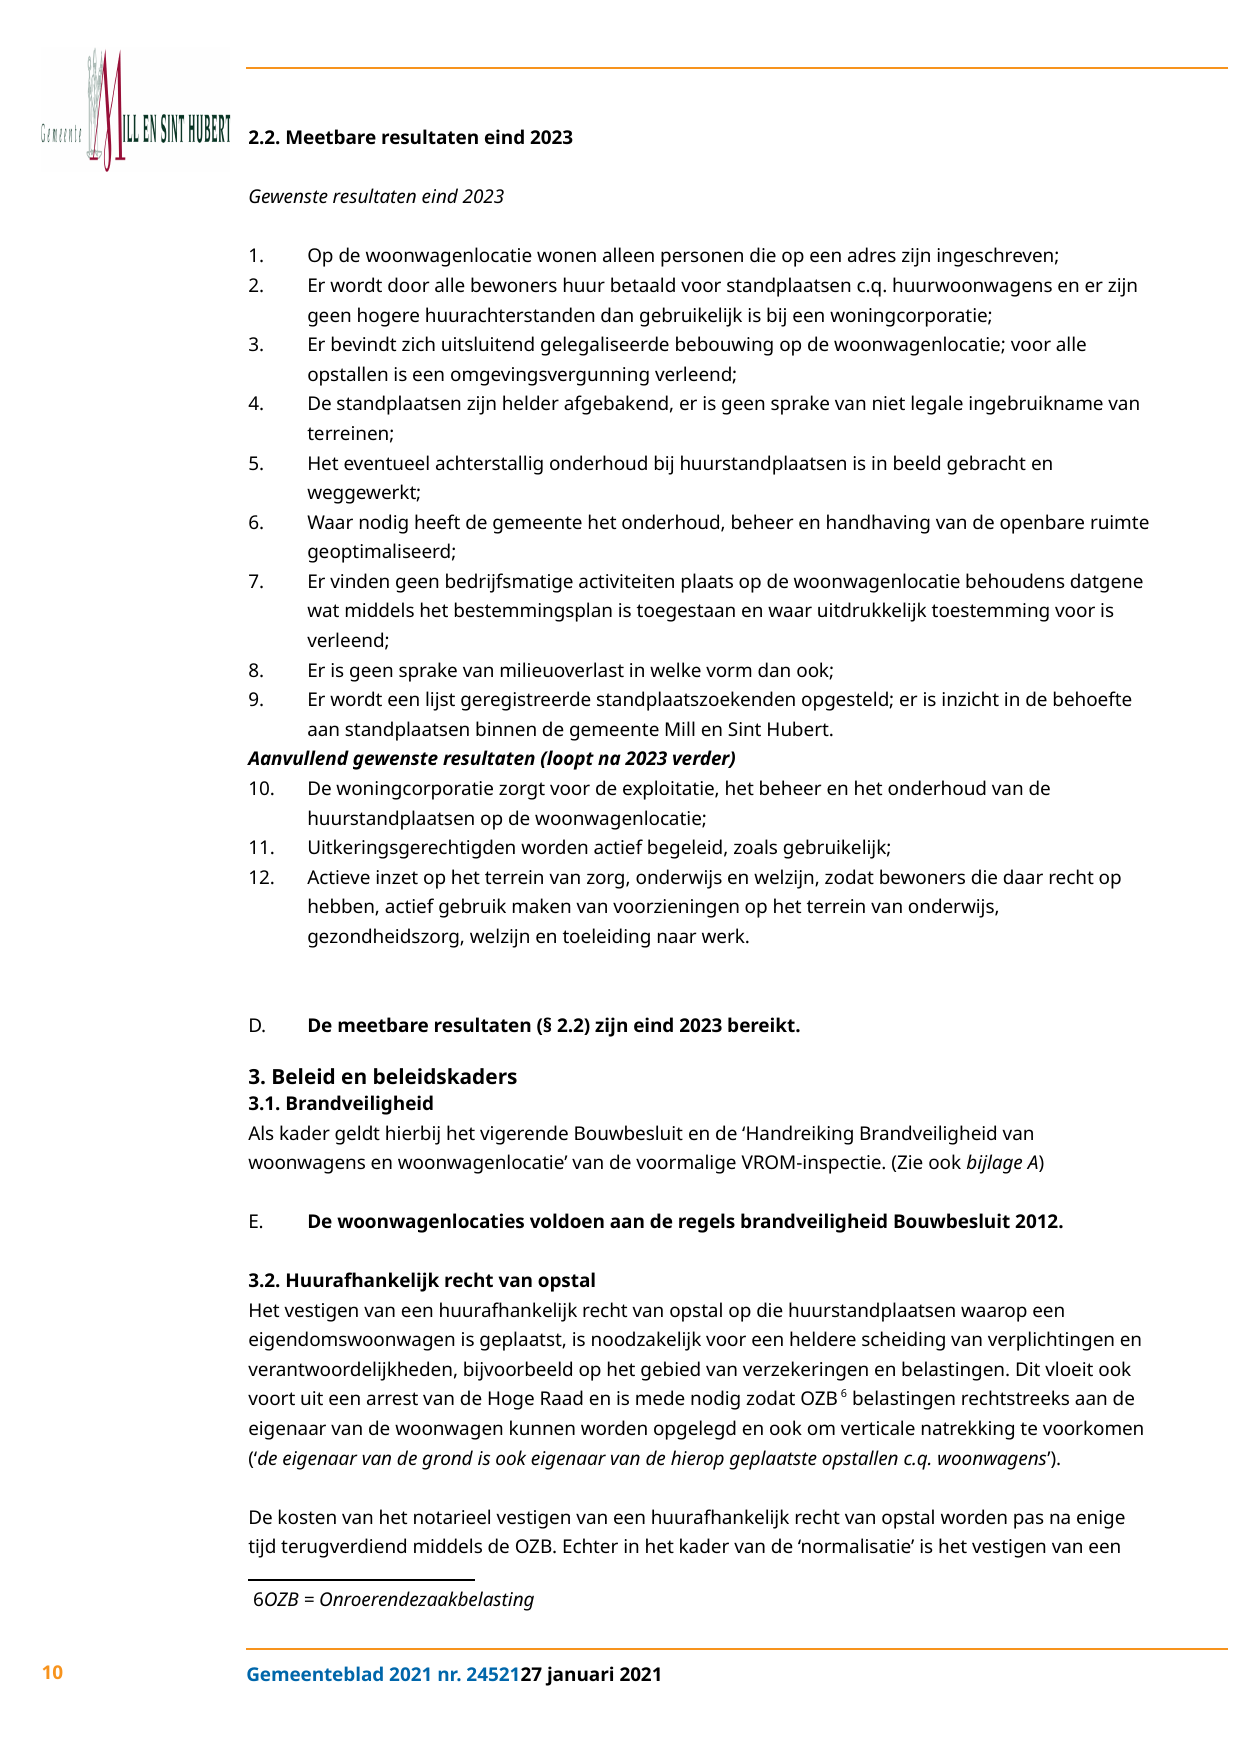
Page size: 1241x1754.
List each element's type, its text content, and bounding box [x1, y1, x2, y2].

text Aanvullend gewenste resultaten (loopt na 2023 verder) [248, 746, 1152, 771]
list Het eventueel achterstallig onderhoud bij huurstandplaatsen is in beeld gebracht en weggewerkt; [248, 450, 1152, 505]
list Er wordt door alle bewoners huur betaald voor standplaatsen c.q. huurwoonwagens en er zijn geen hogere huurachterstanden dan gebruikelijk is bij een woningcorporatie; [248, 272, 1152, 328]
text Het vestigen van een huurafhankelijk recht van opstal op die huurstandplaatsen waarop een eigendomswoonwagen is geplaatst, is noodzakelijk voor een heldere scheiding van verplichtingen en verantwoordelijkheden, bijvoorbeeld op het gebied van verzekeringen en belastingen. Dit vloeit ook voort uit een arrest van de Hoge Raad en is mede nodig zodat OZB belastingen rechtstreeks aan de eigenaar van de woonwagen kunnen worden opgelegd en ook om verticale natrekking te voorkomen (‘de eigenaar van de grond is ook eigenaar van de hierop geplaatste opstallen c.q. woonwagens’). [248, 1297, 1152, 1470]
list Er vinden geen bedrijfsmatige activiteiten plaats op de woonwagenlocatie behoudens datgene wat middels het bestemmingsplan is toegestaan en waar uitdrukkelijk toestemming voor is verleend; [248, 568, 1152, 653]
list Uitkeringsgerechtigden worden actief begeleid, zoals gebruikelijk; [248, 834, 1152, 860]
list Er is geen sprake van milieuoverlast in welke vorm dan ook; [248, 657, 1152, 683]
list De woningcorporatie zorgt voor de exploitatie, het beheer en het onderhoud van de huurstandplaatsen op de woonwagenlocatie; [248, 775, 1152, 831]
list Actieve inzet op het terrein van zorg, onderwijs en welzijn, zodat bewoners die daar recht op hebben, actief gebruik maken van voorzieningen op het terrein van onderwijs, gezondheidszorg, welzijn en toeleiding naar werk. [248, 864, 1152, 949]
list De standplaatsen zijn helder afgebakend, er is geen sprake van niet legale ingebruikname van terreinen; [248, 391, 1152, 446]
text Gewenste resultaten eind 2023 [248, 183, 1152, 209]
list Er wordt een lijst geregistreerde standplaatszoekenden opgesteld; er is inzicht in de behoefte aan standplaatsen binnen de gemeente Mill en Sint Hubert. [248, 686, 1152, 742]
table_header De meetbare resultaten (§ 2.2) zijn eind 2023 bereikt. [248, 983, 1152, 1038]
text De kosten van het notarieel vestigen van een huurafhankelijk recht van opstal worden pas na enige tijd terugverdiend middels de OZB. Echter in het kader van de ‘normalisatie’ is het vestigen van een [248, 1504, 1152, 1559]
list Er bevindt zich uitsluitend gelegaliseerde bebouwing op de woonwagenlocatie; voor alle opstallen is een omgevingsvergunning verleend; [248, 331, 1152, 387]
text 3.2. Huurafhankelijk recht van opstal [248, 1267, 1152, 1293]
text 3.1. Brandveiligheid [248, 1090, 1152, 1116]
text Als kader geldt hierbij het vigerende Bouwbesluit en de ‘Handreiking Brandveiligheid van woonwagens en woonwagenlocatie’ van de voormalige VROM-inspectie. (Zie ook bijlage A) [248, 1120, 1152, 1175]
table_header De woonwagenlocaties voldoen aan de regels brandveiligheid Bouwbesluit 2012. [248, 1209, 1152, 1234]
text 3. Beleid en beleidskaders [248, 1062, 1152, 1090]
text 2.2. Meetbare resultaten eind 2023 [248, 124, 1152, 150]
list Waar nodig heeft de gemeente het onderhoud, beheer en handhaving van de openbare ruimte geoptimaliseerd; [248, 509, 1152, 564]
picture [41, 47, 231, 172]
list Op de woonwagenlocatie wonen alleen personen die op een adres zijn ingeschreven; [248, 243, 1152, 268]
text OZB = Onroerendezaakbelasting [248, 1586, 1152, 1612]
